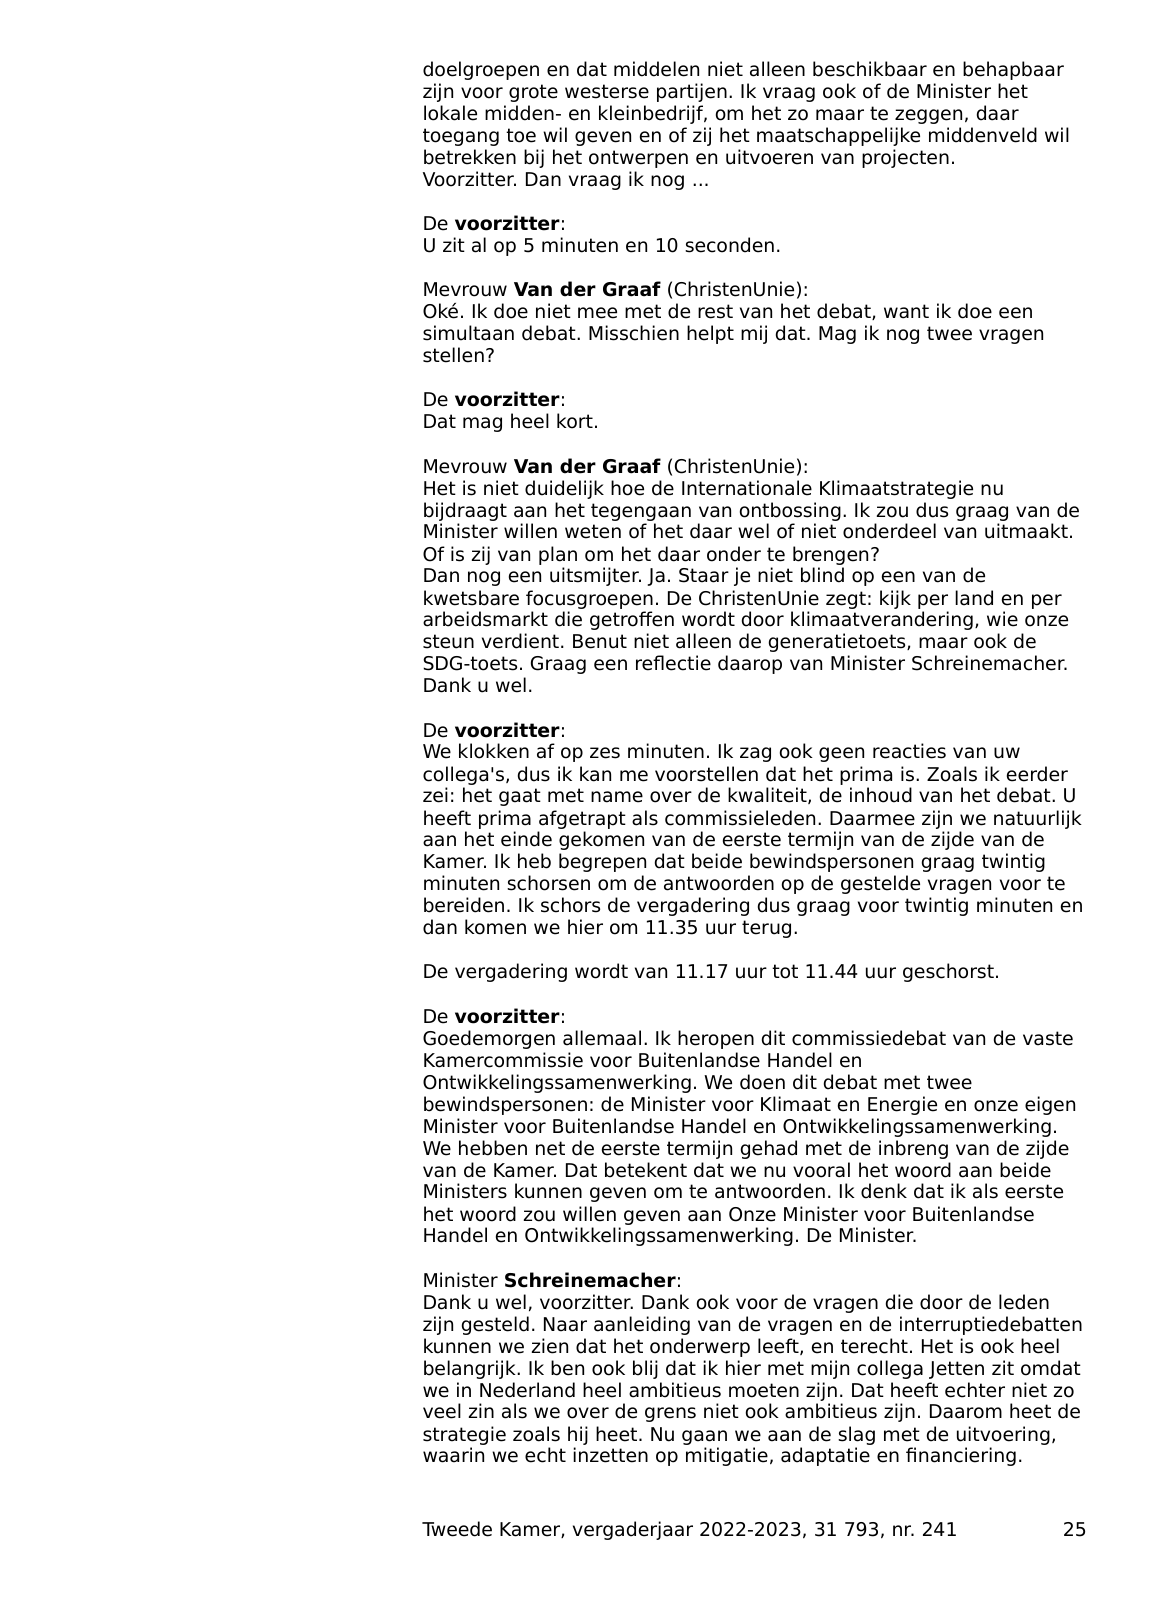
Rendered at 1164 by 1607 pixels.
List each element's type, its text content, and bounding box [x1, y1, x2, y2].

text Dank u wel, voorzitter. Dank ook voor de vragen die door de leden zijn gesteld. Naar aanleiding van de vragen en de interruptiedebatten kunnen we zien dat het onderwerp leeft, en terecht. Het is ook heel belangrijk. Ik ben ook blij dat ik hier met mijn collega Jetten zit omdat we in Nederland heel ambitieus moeten zijn. Dat heeft echter niet zo veel zin als we over de grens niet ook ambitieus zijn. Daarom heet de strategie zoals hij heet. Nu gaan we aan de slag met de uitvoering, waarin we echt inzetten op mitigatie, adaptatie en financiering. [422, 1292, 1087, 1467]
text We klokken af op zes minuten. Ik zag ook geen reacties van uw collega's, dus ik kan me voorstellen dat het prima is. Zoals ik eerder zei: het gaat met name over de kwaliteit, de inhoud van het debat. U heeft prima afgetrapt als commissieleden. Daarmee zijn we natuurlijk aan het einde gekomen van de eerste termijn van de zijde van de Kamer. Ik heb begrepen dat beide bewindspersonen graag twintig minuten schorsen om de antwoorden op de gestelde vragen voor te bereiden. Ik schors de vergadering dus graag voor twintig minuten en dan komen we hier om 11.35 uur terug. [422, 741, 1087, 939]
text Het is niet duidelijk hoe de Internationale Klimaatstrategie nu bijdraagt aan het tegengaan van ontbossing. Ik zou dus graag van de Minister willen weten of het daar wel of niet onderdeel van uitmaakt. Of is zij van plan om het daar onder te brengen? [422, 477, 1087, 565]
text De voorzitter: [422, 213, 1087, 235]
text Mevrouw Van der Graaf (ChristenUnie): [422, 279, 1087, 301]
text Oké. Ik doe niet mee met de rest van het debat, want ik doe een simultaan debat. Misschien helpt mij dat. Mag ik nog twee vragen stellen? [422, 301, 1087, 367]
text Mevrouw Van der Graaf (ChristenUnie): [422, 456, 1087, 477]
text De vergadering wordt van 11.17 uur tot 11.44 uur geschorst. [422, 961, 1087, 983]
text Dank u wel. [422, 675, 1087, 697]
text De voorzitter: [422, 1006, 1087, 1028]
text De voorzitter: [422, 719, 1087, 741]
text Dan nog een uitsmijter. Ja. Staar je niet blind op een van de kwetsbare focusgroepen. De ChristenUnie zegt: kijk per land en per arbeidsmarkt die getroffen wordt door klimaatverandering, wie onze steun verdient. Benut niet alleen de generatietoets, maar ook de SDG-toets. Graag een reflectie daarop van Minister Schreinemacher. [422, 565, 1087, 675]
text U zit al op 5 minuten en 10 seconden. [422, 235, 1087, 257]
text Goedemorgen allemaal. Ik heropen dit commissiedebat van de vaste Kamercommissie voor Buitenlandse Handel en Ontwikkelingssamenwerking. We doen dit debat met twee bewindspersonen: de Minister voor Klimaat en Energie en onze eigen Minister voor Buitenlandse Handel en Ontwikkelingssamenwerking. We hebben net de eerste termijn gehad met de inbreng van de zijde van de Kamer. Dat betekent dat we nu vooral het woord aan beide Ministers kunnen geven om te antwoorden. Ik denk dat ik als eerste het woord zou willen geven aan Onze Minister voor Buitenlandse Handel en Ontwikkelingssamenwerking. De Minister. [422, 1028, 1087, 1247]
text Voorzitter. Dan vraag ik nog ... [422, 169, 1087, 191]
text Minister Schreinemacher: [422, 1269, 1087, 1292]
text De voorzitter: [422, 389, 1087, 411]
text Dat mag heel kort. [422, 411, 1087, 433]
text doelgroepen en dat middelen niet alleen beschikbaar en behapbaar zijn voor grote westerse partijen. Ik vraag ook of de Minister het lokale midden- en kleinbedrijf, om het zo maar te zeggen, daar toegang toe wil geven en of zij het maatschappelijke middenveld wil betrekken bij het ontwerpen en uitvoeren van projecten. [422, 59, 1087, 169]
